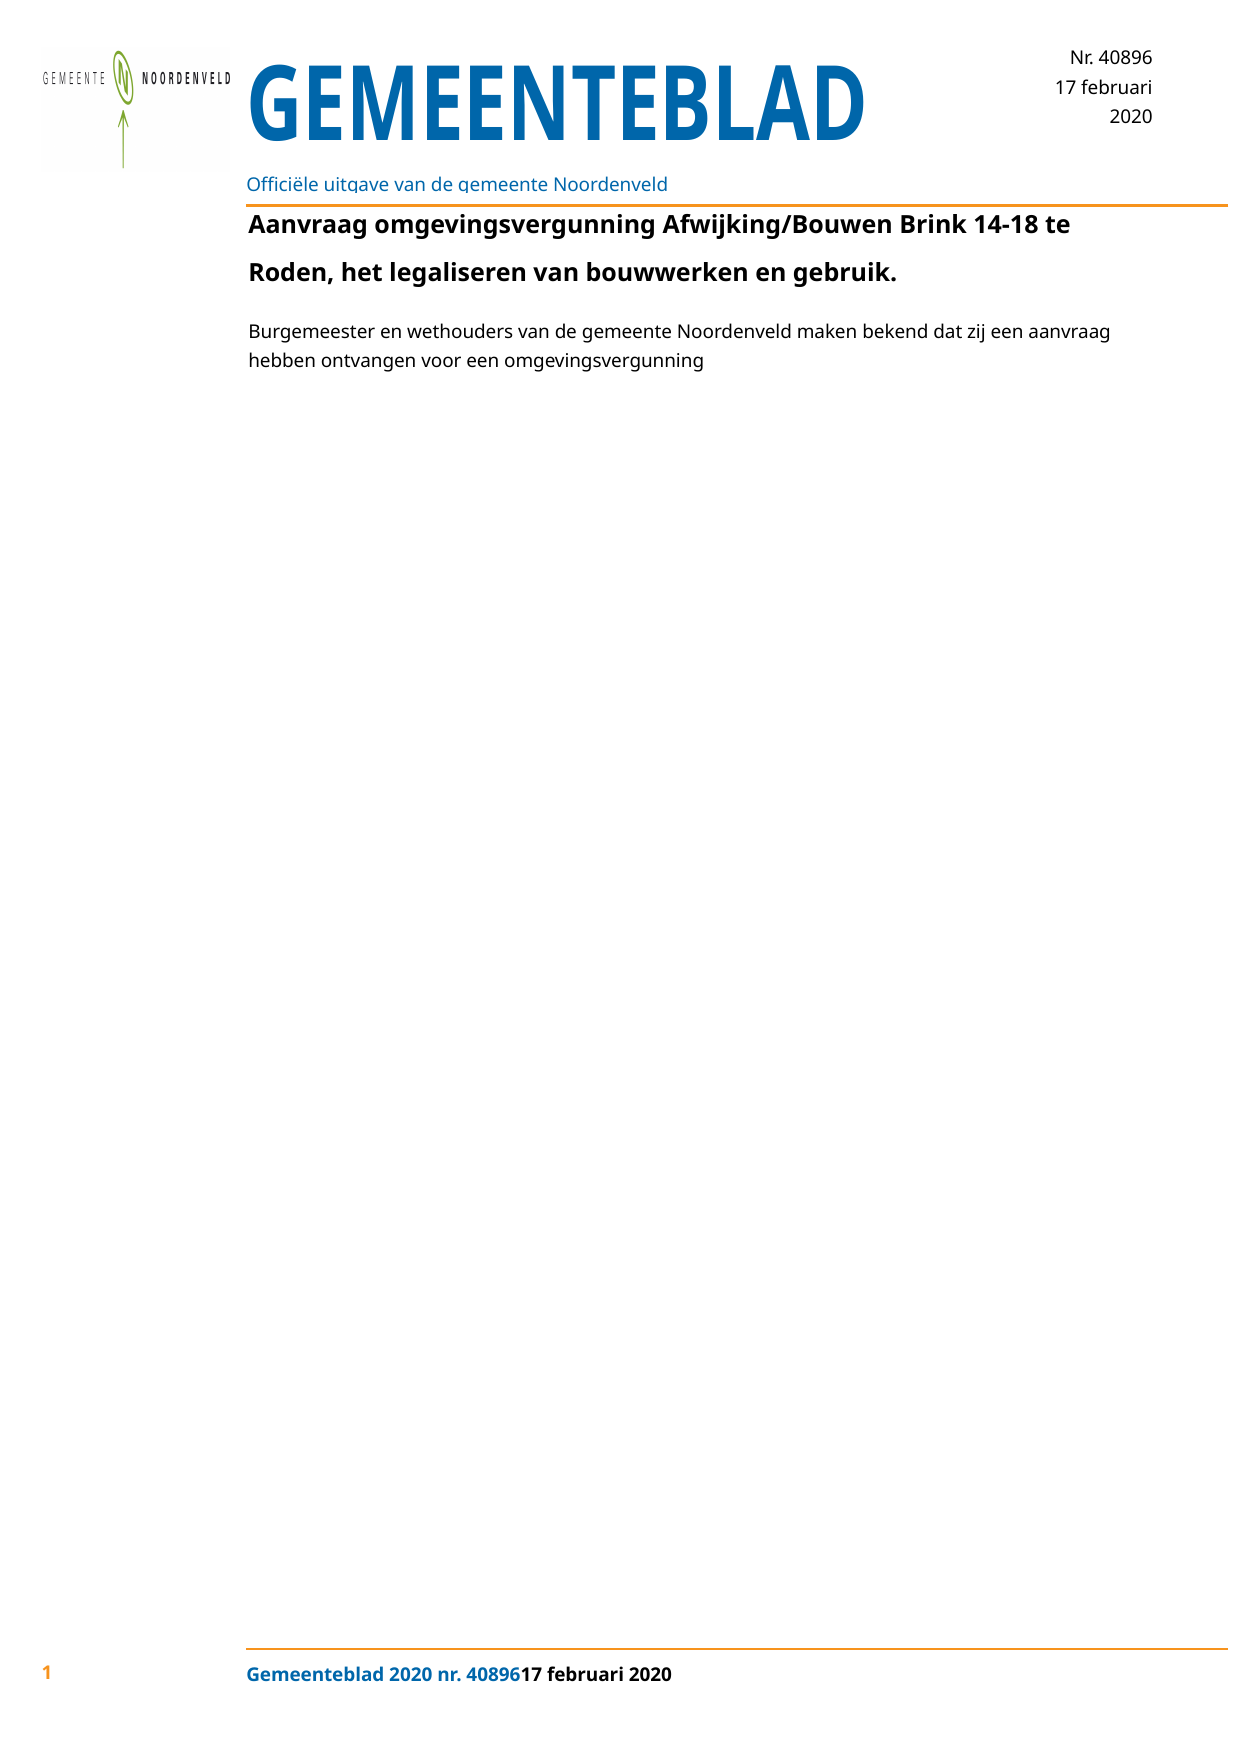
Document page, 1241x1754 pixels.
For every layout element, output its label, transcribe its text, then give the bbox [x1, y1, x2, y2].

text Aanvraag omgevingsvergunning Afwijking/Bouwen Brink 14-18 te Roden, het legaliseren van bouwwerken en gebruik. [248, 207, 1152, 288]
text Burgemeester en wethouders van de gemeente Noordenveld maken bekend dat zij een aanvraag hebben ontvangen voor een omgevingsvergunning [248, 318, 1152, 373]
picture [41, 47, 231, 172]
